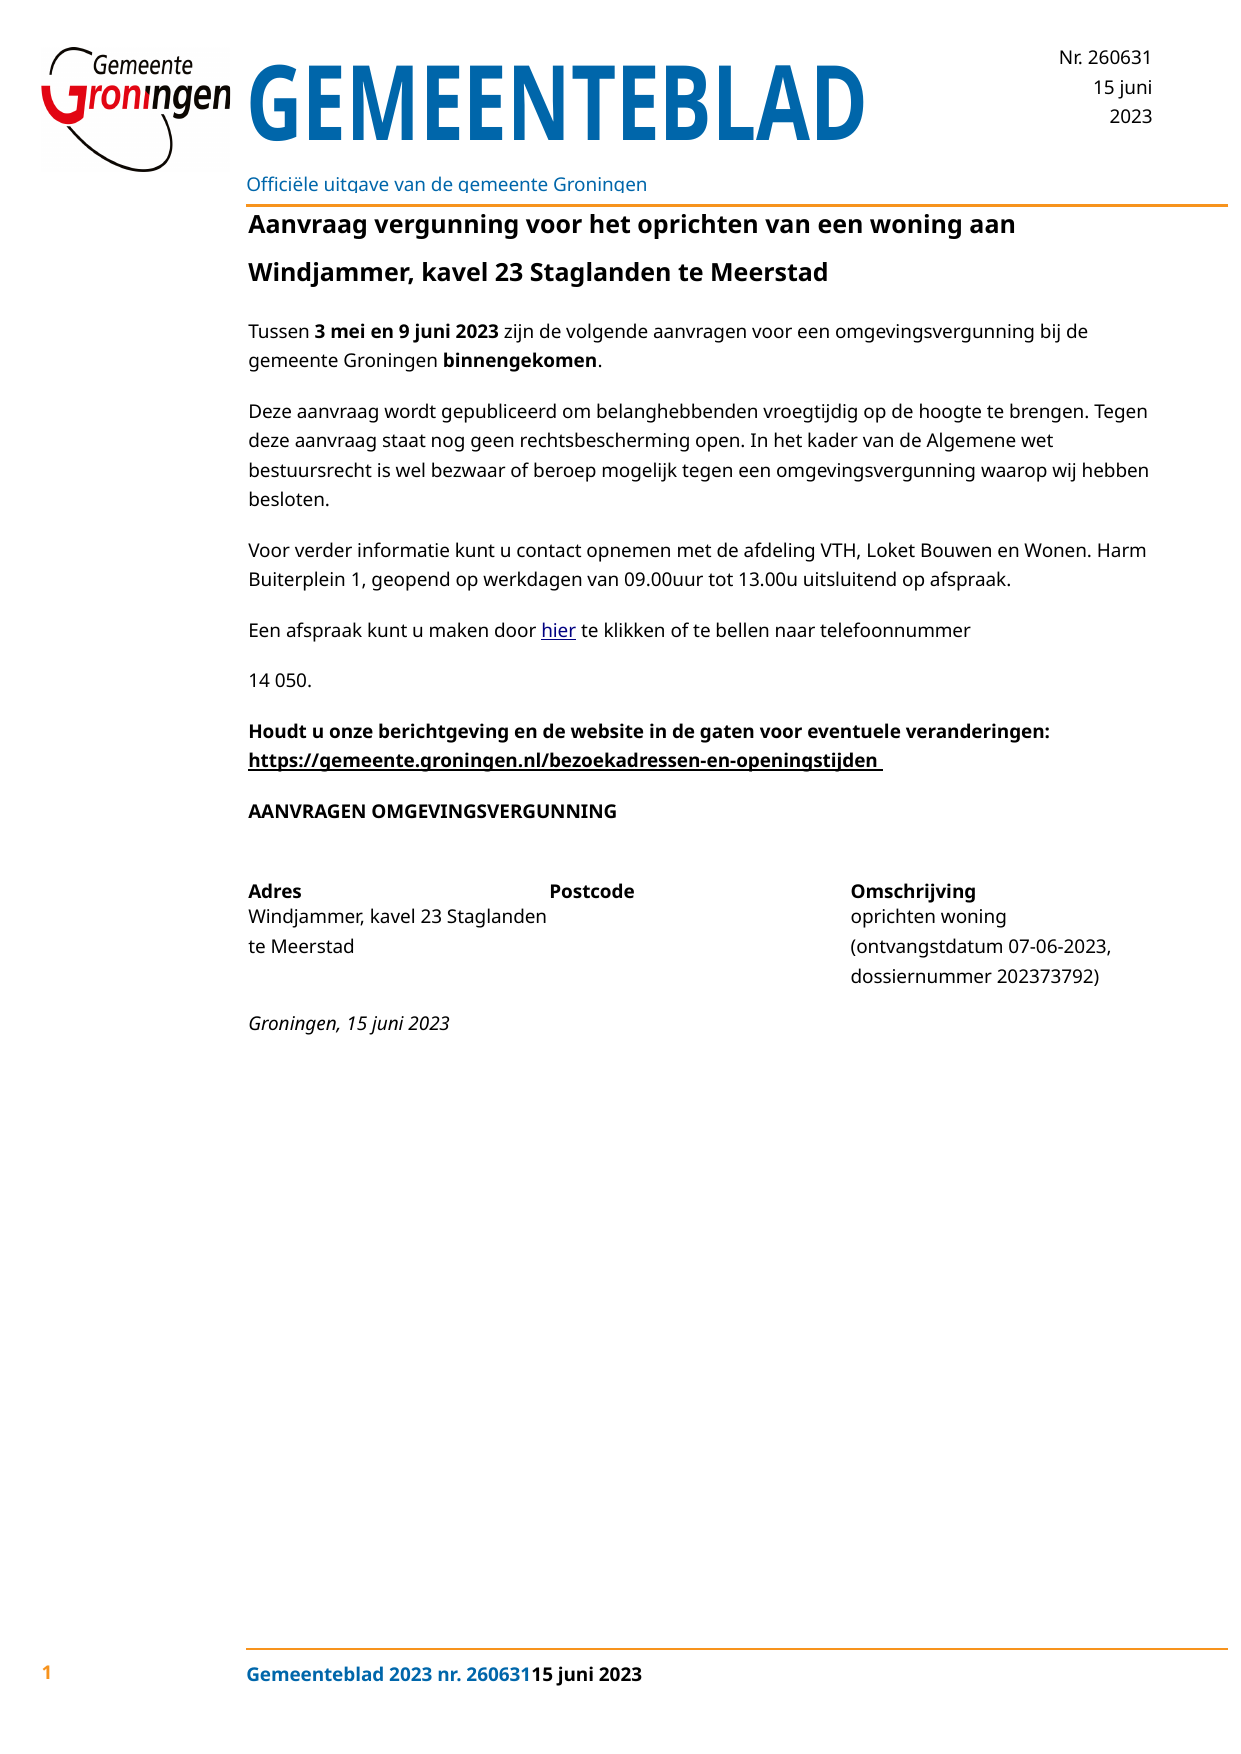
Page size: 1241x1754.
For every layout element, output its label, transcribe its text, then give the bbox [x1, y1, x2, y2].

text Groningen, 15 juni 2023 [248, 1010, 1152, 1036]
table_header Omschrijving [850, 878, 1152, 904]
text 14 050. [248, 667, 1152, 693]
table_header Postcode [549, 878, 850, 904]
text Een afspraak kunt u maken door hier te klikken of te bellen naar telefoonnummer [248, 617, 1152, 643]
text Deze aanvraag wordt gepubliceerd om belanghebbenden vroegtijdig op de hoogte te brengen. Tegen deze aanvraag staat nog geen rechtsbescherming open. In het kader van de Algemene wet bestuursrecht is wel bezwaar of beroep mogelijk tegen een omgevingsvergunning waarop wij hebben besloten. [248, 398, 1152, 512]
table_cell oprichten woning (ontvangstdatum 07-06-2023, dossiernummer 202373792) [850, 904, 1152, 989]
picture [41, 47, 231, 172]
text Aanvraag vergunning voor het oprichten van een woning aan Windjammer, kavel 23 Staglanden te Meerstad [248, 207, 1152, 288]
text AANVRAGEN OMGEVINGSVERGUNNING [248, 798, 1152, 824]
table_cell Windjammer, kavel 23 Staglanden te Meerstad [248, 904, 549, 989]
text Houdt u onze berichtgeving en de website in de gaten voor eventuele veranderingen: https://gemeente.groningen.nl/bezoekadressen-en-openingstijden [248, 718, 1152, 773]
table_header Adres [248, 878, 549, 904]
text Voor verder informatie kunt u contact opnemen met de afdeling VTH, Loket Bouwen en Wonen. Harm Buiterplein 1, geopend op werkdagen van 09.00uur tot 13.00u uitsluitend op afspraak. [248, 537, 1152, 592]
table_cell [549, 904, 850, 989]
text Tussen 3 mei en 9 juni 2023 zijn de volgende aanvragen voor een omgevingsvergunning bij de gemeente Groningen binnengekomen. [248, 318, 1152, 373]
